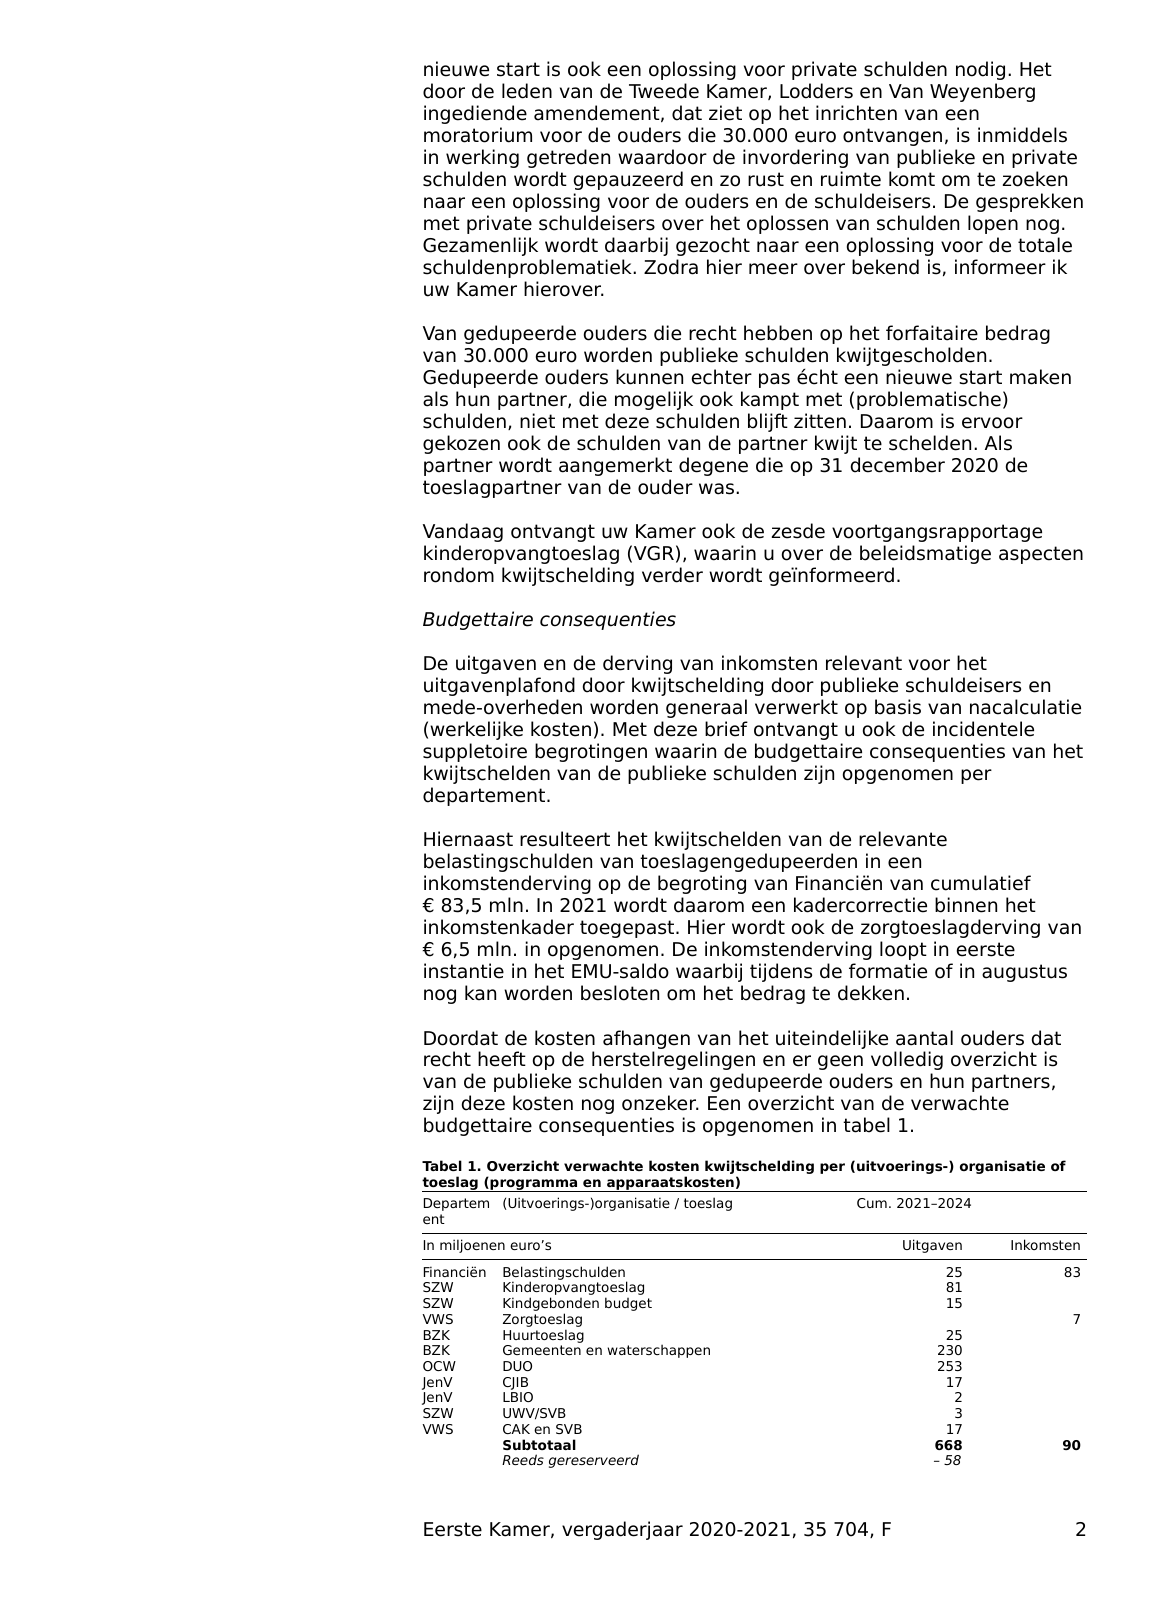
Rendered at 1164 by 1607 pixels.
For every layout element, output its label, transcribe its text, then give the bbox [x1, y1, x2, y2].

table_cell Cum. 2021–2024 [850, 1192, 1087, 1232]
table_cell CAK en SVB [496, 1422, 850, 1437]
table_cell VWS [422, 1422, 496, 1437]
table_cell Belastingschulden [496, 1260, 850, 1280]
table_cell 15 [850, 1296, 968, 1312]
table_cell [969, 1327, 1087, 1343]
table_header Tabel 1. Overzicht verwachte kosten kwijtschelding per (uitvoerings-) organisatie of toeslag (programma en apparaatskosten) [422, 1159, 1087, 1191]
table_cell [850, 1312, 968, 1327]
table_cell Inkomsten [969, 1234, 1087, 1259]
table_cell – 58 [850, 1453, 968, 1469]
table_cell [969, 1422, 1087, 1437]
table_cell 25 [850, 1260, 968, 1280]
table_cell [969, 1296, 1087, 1312]
table_cell 25 [850, 1327, 968, 1343]
table_cell [969, 1359, 1087, 1374]
table_cell 81 [850, 1280, 968, 1296]
table_cell Kindgebonden budget [496, 1296, 850, 1312]
table_cell (Uitvoerings-)organisatie / toeslag [496, 1192, 850, 1232]
table_cell 83 [969, 1260, 1087, 1280]
table_cell Huurtoeslag [496, 1327, 850, 1343]
table_cell SZW [422, 1296, 496, 1312]
table_cell Departement [422, 1192, 496, 1232]
table_cell [969, 1280, 1087, 1296]
table_cell 230 [850, 1343, 968, 1359]
table_cell BZK [422, 1327, 496, 1343]
text nieuwe start is ook een oplossing voor private schulden nodig. Het door de leden van de Tweede Kamer, Lodders en Van Weyenberg ingediende amendement, dat ziet op het inrichten van een moratorium voor de ouders die 30.000 euro ontvangen, is inmiddels in werking getreden waardoor de invordering van publieke en private schulden wordt gepauzeerd en zo rust en ruimte komt om te zoeken naar een oplossing voor de ouders en de schuldeisers. De gesprekken met private schuldeisers over het oplossen van schulden lopen nog. Gezamenlijk wordt daarbij gezocht naar een oplossing voor de totale schuldenproblematiek. Zodra hier meer over bekend is, informeer ik uw Kamer hierover. [422, 59, 1087, 301]
table_cell BZK [422, 1343, 496, 1359]
table_cell Subtotaal [496, 1438, 850, 1453]
table_cell 253 [850, 1359, 968, 1374]
text De uitgaven en de derving van inkomsten relevant voor het uitgavenplafond door kwijtschelding door publieke schuldeisers en mede-overheden worden generaal verwerkt op basis van nacalculatie (werkelijke kosten). Met deze brief ontvangt u ook de incidentele suppletoire begrotingen waarin de budgettaire consequenties van het kwijtschelden van de publieke schulden zijn opgenomen per departement. [422, 653, 1087, 807]
table_cell 2 [850, 1390, 968, 1406]
table_cell Gemeenten en waterschappen [496, 1343, 850, 1359]
table_cell CJIB [496, 1375, 850, 1390]
table_cell 90 [969, 1438, 1087, 1453]
table_cell UWV/SVB [496, 1406, 850, 1422]
table_cell Financiën [422, 1260, 496, 1280]
text Vandaag ontvangt uw Kamer ook de zesde voortgangsrapportage kinderopvangtoeslag (VGR), waarin u over de beleidsmatige aspecten rondom kwijtschelding verder wordt geïnformeerd. [422, 521, 1087, 587]
table_cell Zorgtoeslag [496, 1312, 850, 1327]
table_cell JenV [422, 1375, 496, 1390]
table_cell SZW [422, 1406, 496, 1422]
table_cell [422, 1438, 496, 1453]
table_cell In miljoenen euro’s [422, 1234, 850, 1259]
table_cell [969, 1390, 1087, 1406]
text Van gedupeerde ouders die recht hebben op het forfaitaire bedrag van 30.000 euro worden publieke schulden kwijtgescholden. Gedupeerde ouders kunnen echter pas écht een nieuwe start maken als hun partner, die mogelijk ook kampt met (problematische) schulden, niet met deze schulden blijft zitten. Daarom is ervoor gekozen ook de schulden van de partner kwijt te schelden. Als partner wordt aangemerkt degene die op 31 december 2020 de toeslagpartner van de ouder was. [422, 323, 1087, 499]
subtitle Budgettaire consequenties [422, 609, 1087, 631]
table_cell Reeds gereserveerd [496, 1453, 850, 1469]
table_cell JenV [422, 1390, 496, 1406]
table_cell OCW [422, 1359, 496, 1374]
table_cell SZW [422, 1280, 496, 1296]
table_cell DUO [496, 1359, 850, 1374]
table_cell [969, 1375, 1087, 1390]
table_cell [969, 1406, 1087, 1422]
table_cell LBIO [496, 1390, 850, 1406]
table_cell [422, 1453, 496, 1469]
table_cell 3 [850, 1406, 968, 1422]
table_cell Uitgaven [850, 1234, 968, 1259]
table_cell VWS [422, 1312, 496, 1327]
table_cell [969, 1343, 1087, 1359]
table_cell [969, 1453, 1087, 1469]
table_cell 7 [969, 1312, 1087, 1327]
table_cell 17 [850, 1375, 968, 1390]
text Doordat de kosten afhangen van het uiteindelijke aantal ouders dat recht heeft op de herstelregelingen en er geen volledig overzicht is van de publieke schulden van gedupeerde ouders en hun partners, zijn deze kosten nog onzeker. Een overzicht van de verwachte budgettaire consequenties is opgenomen in tabel 1. [422, 1027, 1087, 1137]
table_cell Kinderopvangtoeslag [496, 1280, 850, 1296]
table_cell 17 [850, 1422, 968, 1437]
text Hiernaast resulteert het kwijtschelden van de relevante belastingschulden van toeslagengedupeerden in een inkomstenderving op de begroting van Financiën van cumulatief € 83,5 mln. In 2021 wordt daarom een kadercorrectie binnen het inkomstenkader toegepast. Hier wordt ook de zorgtoeslagderving van € 6,5 mln. in opgenomen. De inkomstenderving loopt in eerste instantie in het EMU-saldo waarbij tijdens de formatie of in augustus nog kan worden besloten om het bedrag te dekken. [422, 829, 1087, 1005]
table_cell 668 [850, 1438, 968, 1453]
